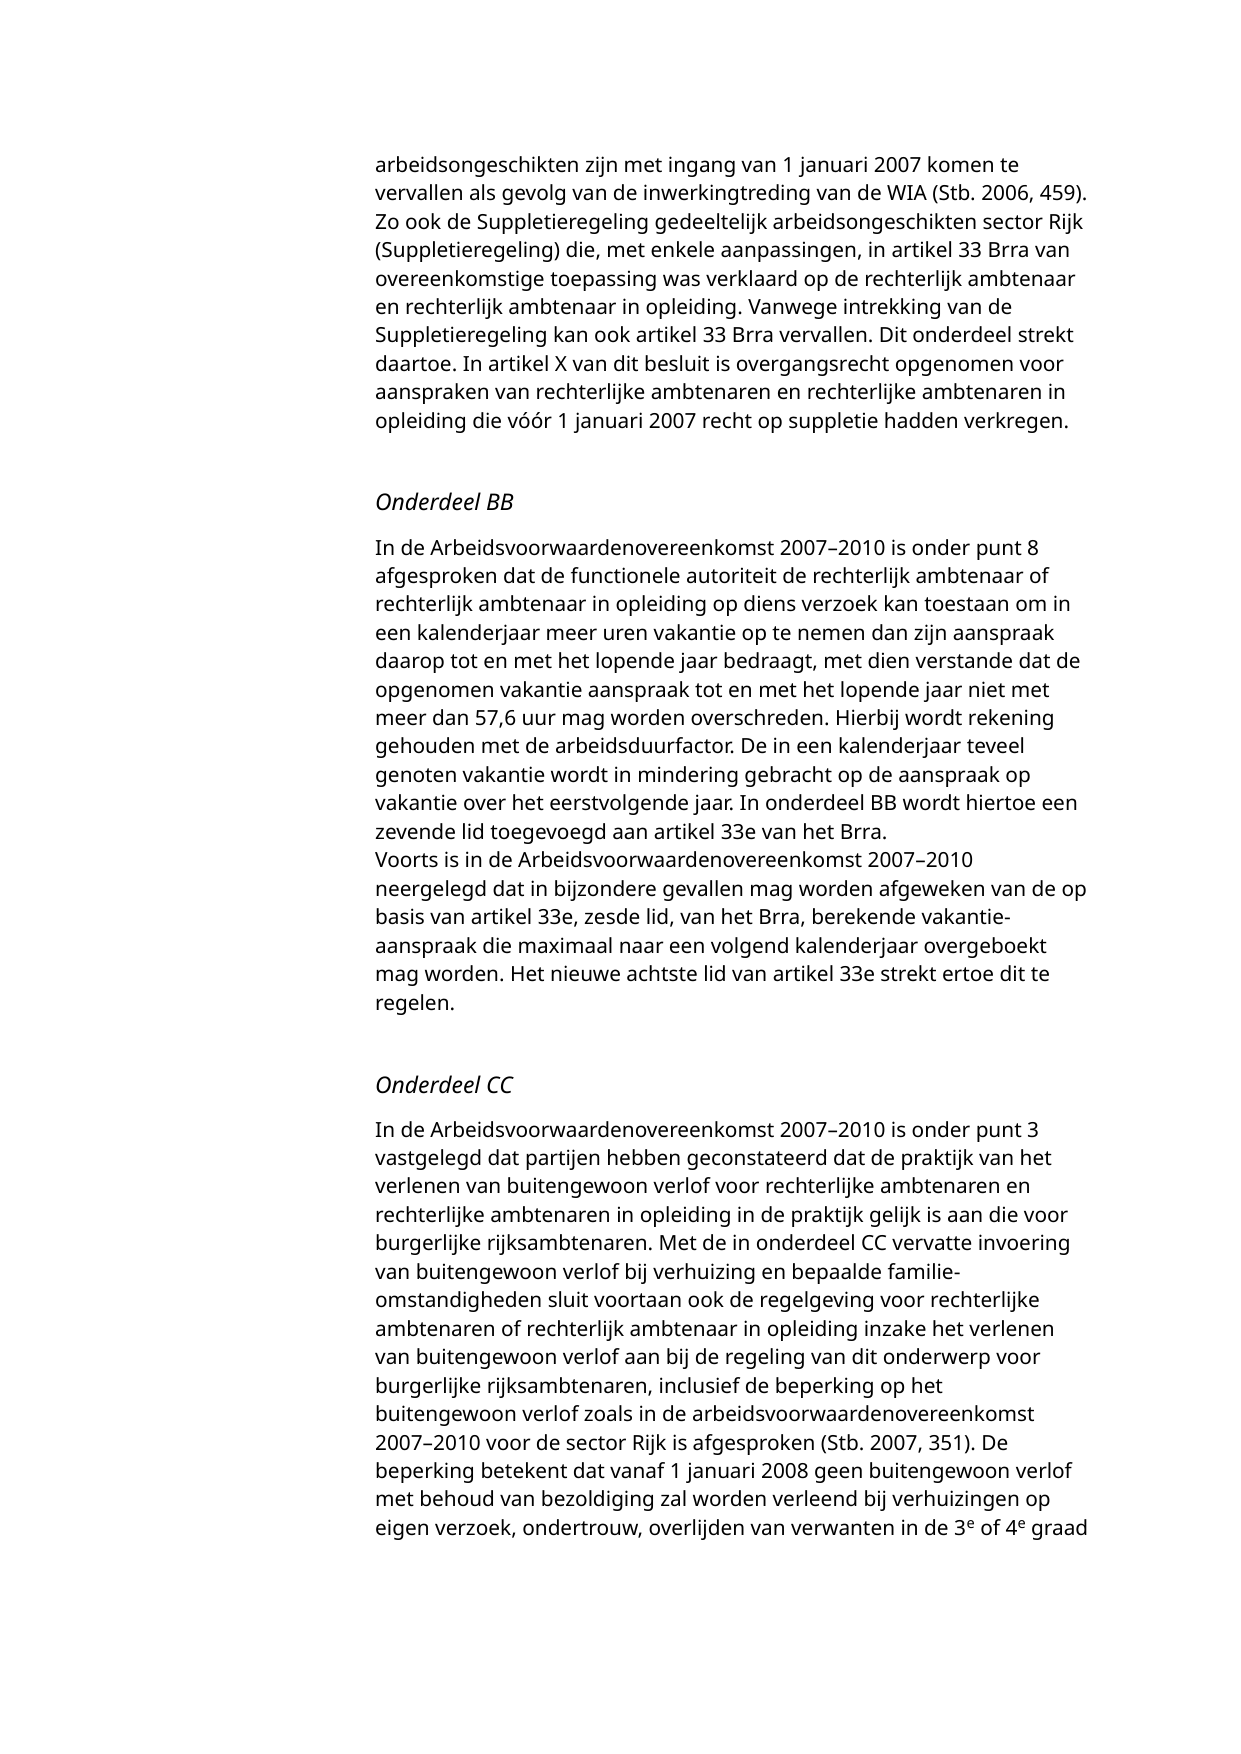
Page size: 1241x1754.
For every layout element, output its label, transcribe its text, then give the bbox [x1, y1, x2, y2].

text In de Arbeidsvoorwaardenovereenkomst 2007–2010 is onder punt 8 afgesproken dat de functionele autoriteit de rechterlijk ambtenaar of rechterlijk ambtenaar in opleiding op diens verzoek kan toestaan om in een kalenderjaar meer uren vakantie op te nemen dan zijn aanspraak daarop tot en met het lopende jaar bedraagt, met dien verstande dat de opgenomen vakantie aanspraak tot en met het lopende jaar niet met meer dan 57,6 uur mag worden overschreden. Hierbij wordt rekening gehouden met de arbeidsduurfactor. De in een kalenderjaar teveel genoten vakantie wordt in mindering gebracht op de aanspraak op vakantie over het eerstvolgende jaar. In onderdeel BB wordt hiertoe een zevende lid toegevoegd aan artikel 33e van het Brra. [375, 533, 1090, 845]
subtitle Onderdeel CC [375, 1068, 1090, 1100]
text In de Arbeidsvoorwaardenovereenkomst 2007–2010 is onder punt 3 vastgelegd dat partijen hebben geconstateerd dat de praktijk van het verlenen van buitengewoon verlof voor rechterlijke ambtenaren en rechterlijke ambtenaren in opleiding in de praktijk gelijk is aan die voor burgerlijke rijksambtenaren. Met de in onderdeel CC vervatte invoering van buitengewoon verlof bij verhuizing en bepaalde familie-omstandigheden sluit voortaan ook de regelgeving voor rechterlijke ambtenaren of rechterlijk ambtenaar in opleiding inzake het verlenen van buitengewoon verlof aan bij de regeling van dit onderwerp voor burgerlijke rijksambtenaren, inclusief de beperking op het buitengewoon verlof zoals in de arbeidsvoorwaardenovereenkomst 2007–2010 voor de sector Rijk is afgesproken (Stb. 2007, 351). De beperking betekent dat vanaf 1 januari 2008 geen buitengewoon verlof met behoud van bezoldiging zal worden verleend bij verhuizingen op eigen verzoek, ondertrouw, overlijden van verwanten in de 3e of 4e graad [375, 1115, 1090, 1541]
subtitle Onderdeel BB [375, 486, 1090, 518]
text arbeidsongeschikten zijn met ingang van 1 januari 2007 komen te vervallen als gevolg van de inwerkingtreding van de WIA (Stb. 2006, 459). Zo ook de Suppletieregeling gedeeltelijk arbeidsongeschikten sector Rijk (Suppletieregeling) die, met enkele aanpassingen, in artikel 33 Brra van overeenkomstige toepassing was verklaard op de rechterlijk ambtenaar en rechterlijk ambtenaar in opleiding. Vanwege intrekking van de Suppletieregeling kan ook artikel 33 Brra vervallen. Dit onderdeel strekt daartoe. In artikel X van dit besluit is overgangsrecht opgenomen voor aanspraken van rechterlijke ambtenaren en rechterlijke ambtenaren in opleiding die vóór 1 januari 2007 recht op suppletie hadden verkregen. [375, 150, 1090, 434]
text Voorts is in de Arbeidsvoorwaardenovereenkomst 2007–2010 neergelegd dat in bijzondere gevallen mag worden afgeweken van de op basis van artikel 33e, zesde lid, van het Brra, berekende vakantie-aanspraak die maximaal naar een volgend kalenderjaar overgeboekt mag worden. Het nieuwe achtste lid van artikel 33e strekt ertoe dit te regelen. [375, 845, 1090, 1016]
